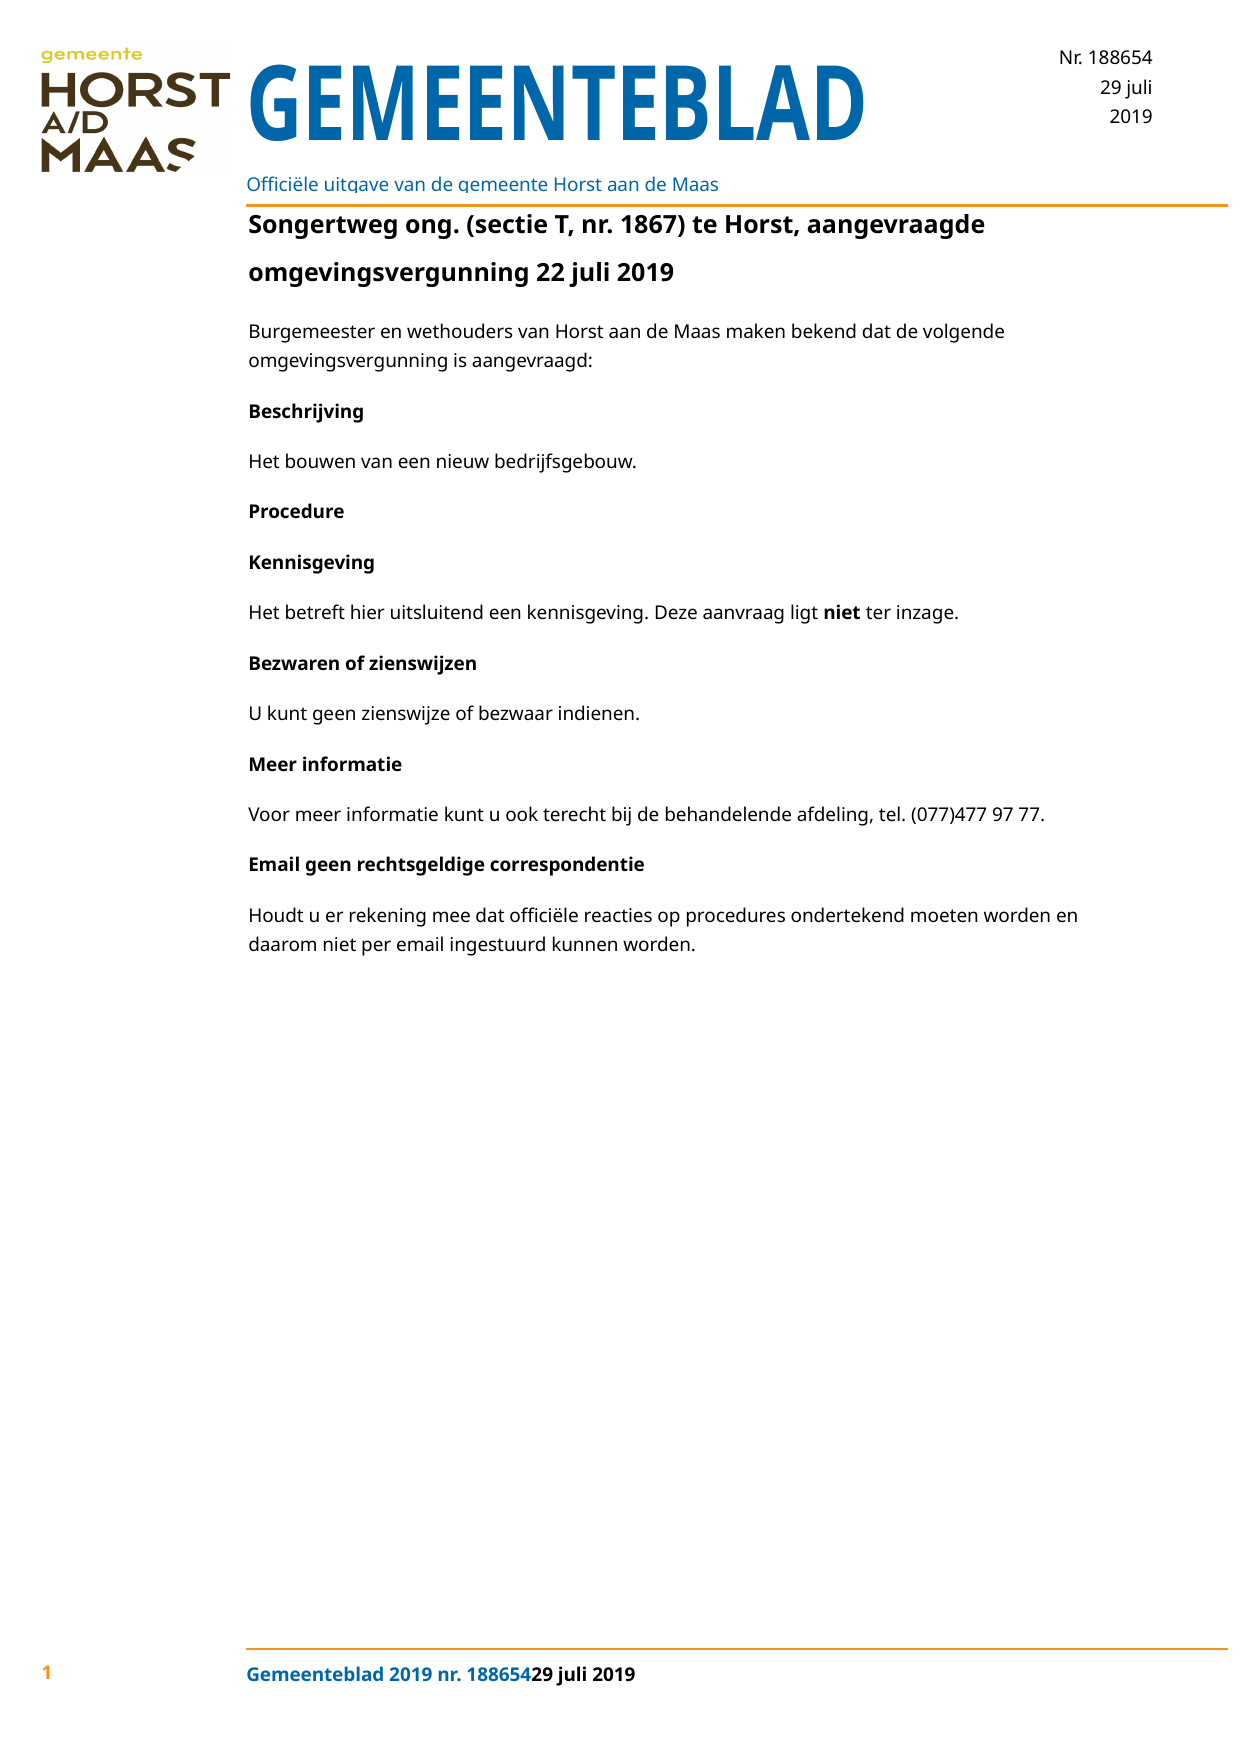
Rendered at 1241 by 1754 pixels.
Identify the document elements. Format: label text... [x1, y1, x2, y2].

text Voor meer informatie kunt u ook terecht bij de behandelende afdeling, tel. (077)477 97 77. [248, 801, 1152, 827]
text Meer informatie [248, 751, 1152, 777]
text Kennisgeving [248, 549, 1152, 575]
text Email geen rechtsgeldige correspondentie [248, 852, 1152, 877]
text Bezwaren of zienswijzen [248, 650, 1152, 676]
text Beschrijving [248, 398, 1152, 424]
text Het betreft hier uitsluitend een kennisgeving. Deze aanvraag ligt niet ter inzage. [248, 599, 1152, 625]
text Houdt u er rekening mee dat officiële reacties op procedures ondertekend moeten worden en daarom niet per email ingestuurd kunnen worden. [248, 902, 1152, 957]
text U kunt geen zienswijze of bezwaar indienen. [248, 700, 1152, 726]
picture [41, 47, 231, 172]
text Burgemeester en wethouders van Horst aan de Maas maken bekend dat de volgende omgevingsvergunning is aangevraagd: [248, 318, 1152, 373]
text Het bouwen van een nieuw bedrijfsgebouw. [248, 448, 1152, 474]
text Procedure [248, 499, 1152, 524]
text Songertweg ong. (sectie T, nr. 1867) te Horst, aangevraagde omgevingsvergunning 22 juli 2019 [248, 207, 1152, 288]
